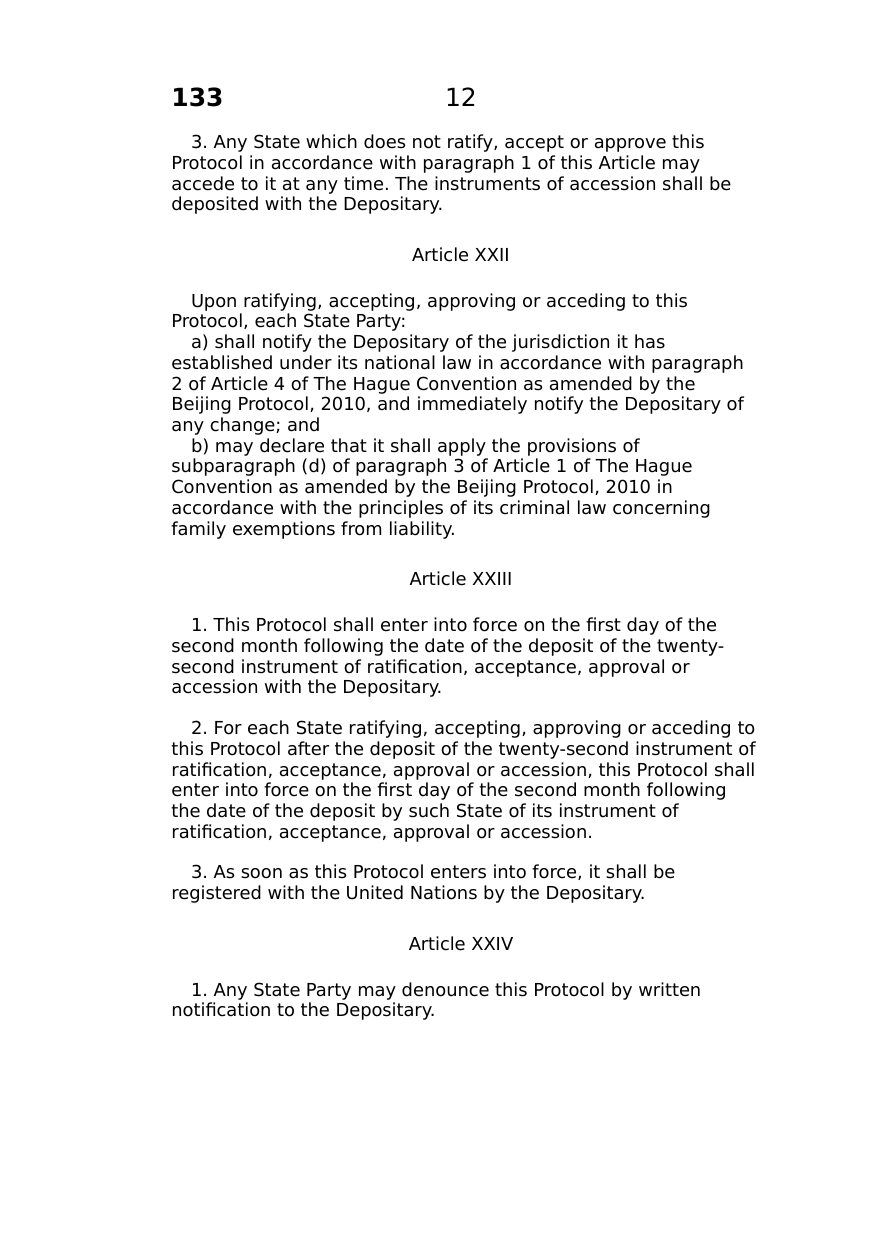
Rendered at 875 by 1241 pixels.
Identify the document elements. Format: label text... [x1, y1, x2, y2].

subtitle Article XXII [171, 245, 756, 266]
text 2. For each State ratifying, accepting, approving or acceding to this Protocol after the deposit of the twenty-second instrument of ratification, acceptance, approval or accession, this Protocol shall enter into force on the first day of the second month following the date of the deposit by such State of its instrument of ratification, acceptance, approval or accession. [171, 718, 756, 842]
text b) may declare that it shall apply the provisions of subparagraph (d) of paragraph 3 of Article 1 of The Hague Convention as amended by the Beijing Protocol, 2010 in accordance with the principles of its criminal law concerning family exemptions from liability. [171, 436, 756, 539]
subtitle Article XXIV [171, 934, 756, 954]
text 1. Any State Party may denounce this Protocol by written notification to the Depositary. [171, 979, 756, 1021]
text 1. This Protocol shall enter into force on the first day of the second month following the date of the deposit of the twenty-second instrument of ratification, acceptance, approval or accession with the Depositary. [171, 615, 756, 698]
text a) shall notify the Depositary of the jurisdiction it has established under its national law in accordance with paragraph 2 of Article 4 of The Hague Convention as amended by the Beijing Protocol, 2010, and immediately notify the Depositary of any change; and [171, 332, 756, 436]
text Upon ratifying, accepting, approving or acceding to this Protocol, each State Party: [171, 291, 756, 332]
text 3. As soon as this Protocol enters into force, it shall be registered with the United Nations by the Depositary. [171, 862, 756, 904]
subtitle Article XXIII [171, 569, 756, 590]
text 3. Any State which does not ratify, accept or approve this Protocol in accordance with paragraph 1 of this Article may accede to it at any time. The instruments of accession shall be deposited with the Depositary. [171, 132, 756, 215]
